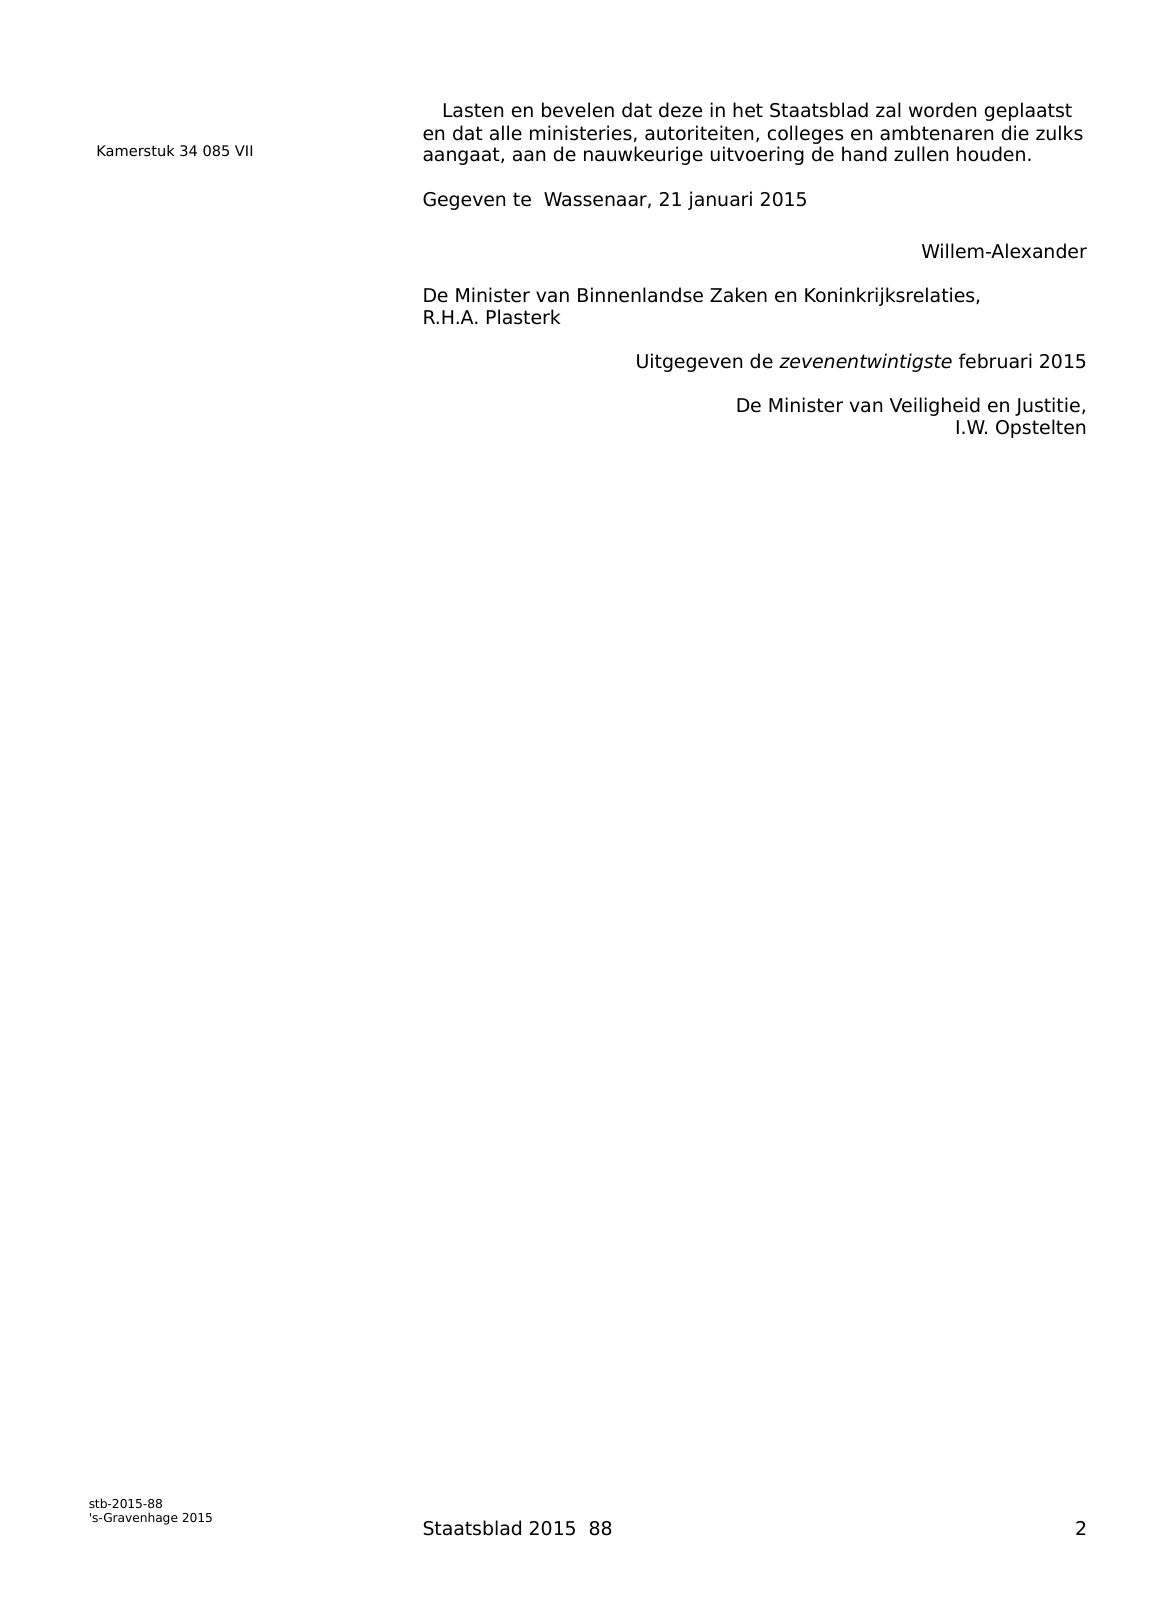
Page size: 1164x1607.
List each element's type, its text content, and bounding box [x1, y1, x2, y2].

text De Minister van Veiligheid en Justitie, I.W. Opstelten [422, 395, 1087, 439]
text Willem-Alexander [422, 241, 1087, 262]
text Lasten en bevelen dat deze in het Staatsblad zal worden geplaatst en dat alle ministeries, autoriteiten, colleges en ambtenaren die zulks aangaat, aan de nauwkeurige uitvoering de hand zullen houden. [422, 100, 1087, 166]
text Kamerstuk 34 085 VII [77, 143, 396, 160]
text Gegeven te Wassenaar, 21 januari 2015 [422, 188, 1087, 211]
text De Minister van Binnenlandse Zaken en Koninkrijksrelaties, R.H.A. Plasterk [422, 285, 1087, 329]
text Uitgegeven de zevenentwintigste februari 2015 [422, 351, 1087, 373]
text stb-2015-88 [88, 1497, 323, 1511]
text 's-Gravenhage 2015 [88, 1511, 323, 1525]
